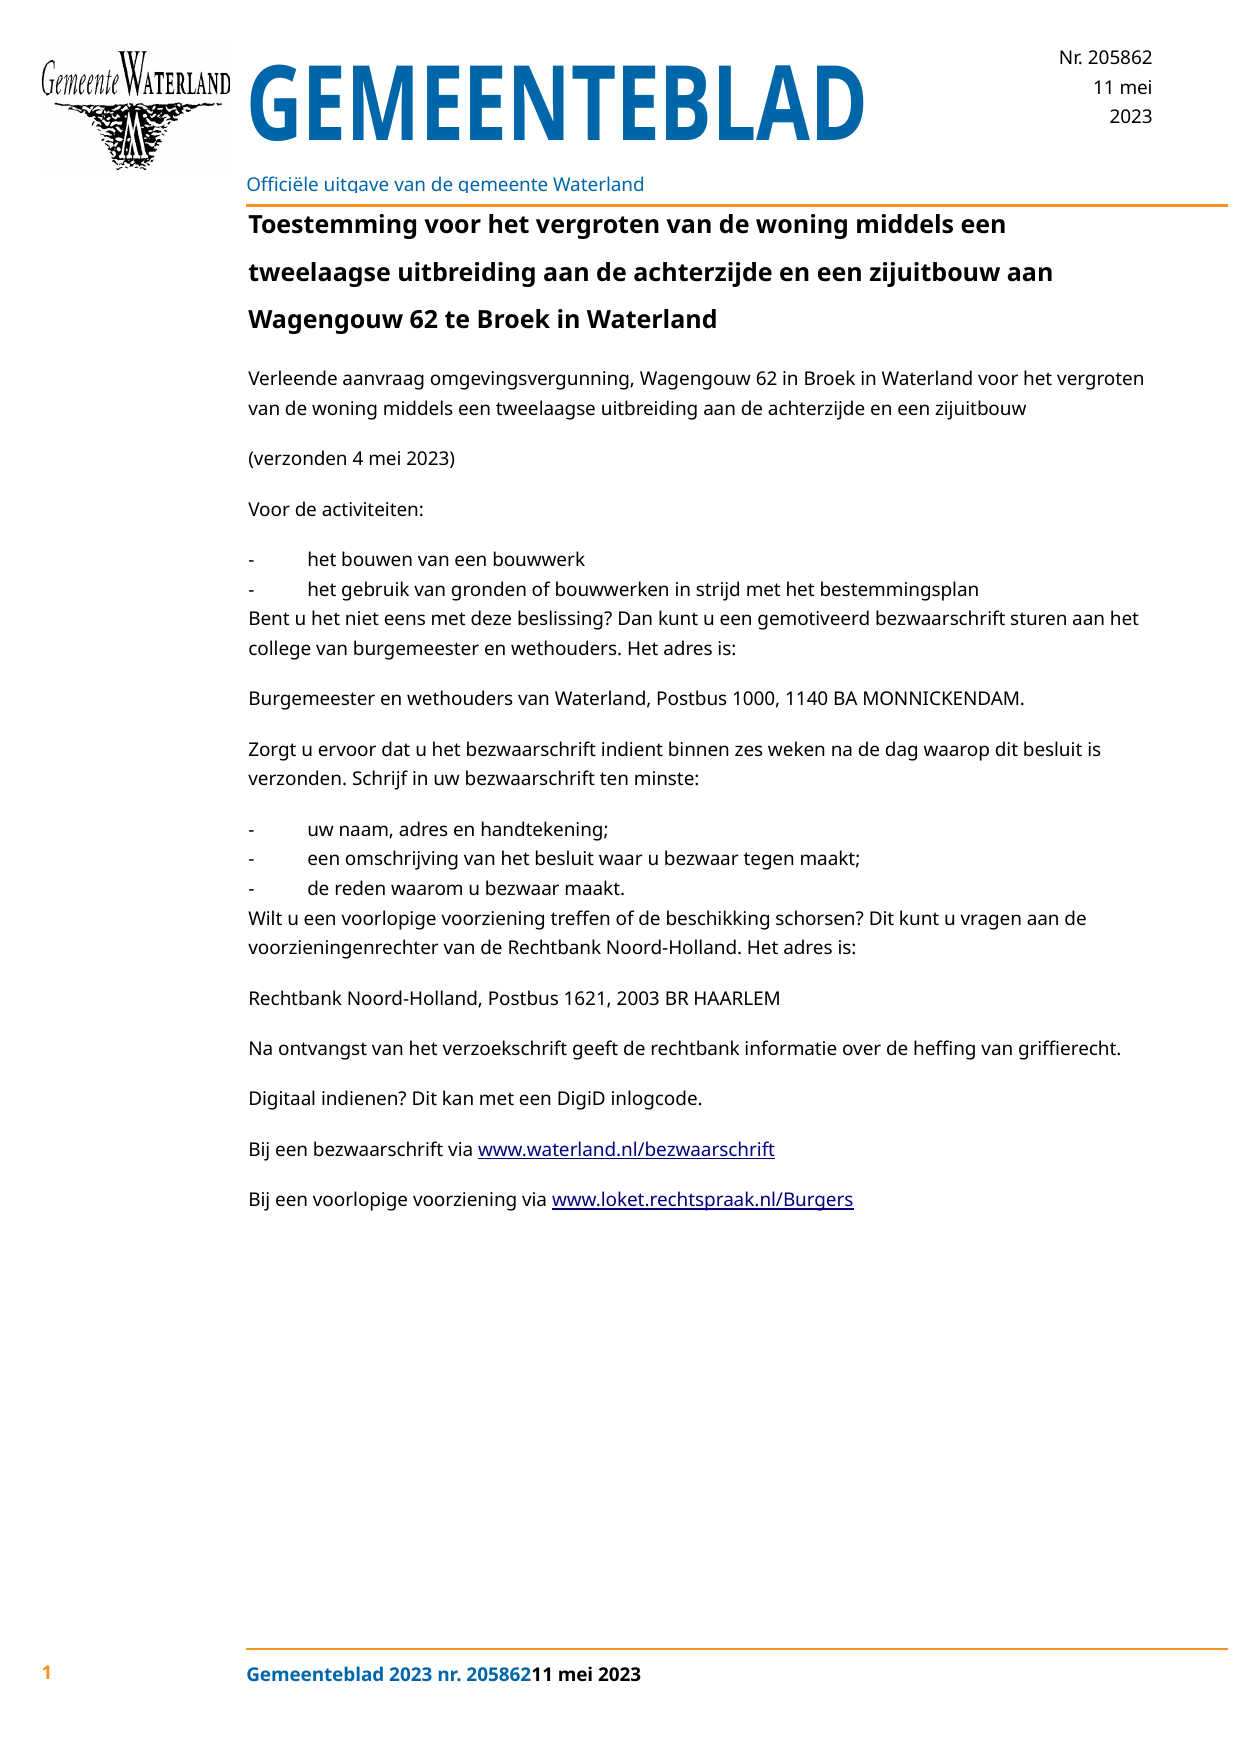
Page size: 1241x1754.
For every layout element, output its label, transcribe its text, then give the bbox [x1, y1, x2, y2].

list de reden waarom u bezwaar maakt. [248, 875, 1152, 901]
picture [41, 47, 231, 172]
text Bij een voorlopige voorziening via www.loket.rechtspraak.nl/Burgers [248, 1186, 1152, 1212]
text (verzonden 4 mei 2023) [248, 446, 1152, 471]
text Na ontvangst van het verzoekschrift geeft de rechtbank informatie over de heffing van griffierecht. [248, 1035, 1152, 1061]
text Bij een bezwaarschrift via www.waterland.nl/bezwaarschrift [248, 1136, 1152, 1162]
text Wilt u een voorlopige voorziening treffen of de beschikking schorsen? Dit kunt u vragen aan de voorzieningenrechter van de Rechtbank Noord-Holland. Het adres is: [248, 905, 1152, 960]
list een omschrijving van het besluit waar u bezwaar tegen maakt; [248, 846, 1152, 871]
text Rechtbank Noord-Holland, Postbus 1621, 2003 BR HAARLEM [248, 985, 1152, 1010]
list het bouwen van een bouwwerk [248, 546, 1152, 572]
text Zorgt u ervoor dat u het bezwaarschrift indient binnen zes weken na de dag waarop dit besluit is verzonden. Schrijf in uw bezwaarschrift ten minste: [248, 736, 1152, 791]
text Digitaal indienen? Dit kan met een DigiD inlogcode. [248, 1086, 1152, 1111]
text Voor de activiteiten: [248, 496, 1152, 522]
text Burgemeester en wethouders van Waterland, Postbus 1000, 1140 BA MONNICKENDAM. [248, 686, 1152, 711]
list het gebruik van gronden of bouwwerken in strijd met het bestemmingsplan [248, 576, 1152, 602]
text Bent u het niet eens met deze beslissing? Dan kunt u een gemotiveerd bezwaarschrift sturen aan het college van burgemeester en wethouders. Het adres is: [248, 606, 1152, 661]
list uw naam, adres en handtekening; [248, 816, 1152, 842]
text Toestemming voor het vergroten van de woning middels een tweelaagse uitbreiding aan de achterzijde en een zijuitbouw aan Wagengouw 62 te Broek in Waterland [248, 207, 1152, 336]
text Verleende aanvraag omgevingsvergunning, Wagengouw 62 in Broek in Waterland voor het vergroten van de woning middels een tweelaagse uitbreiding aan de achterzijde en een zijuitbouw [248, 366, 1152, 421]
